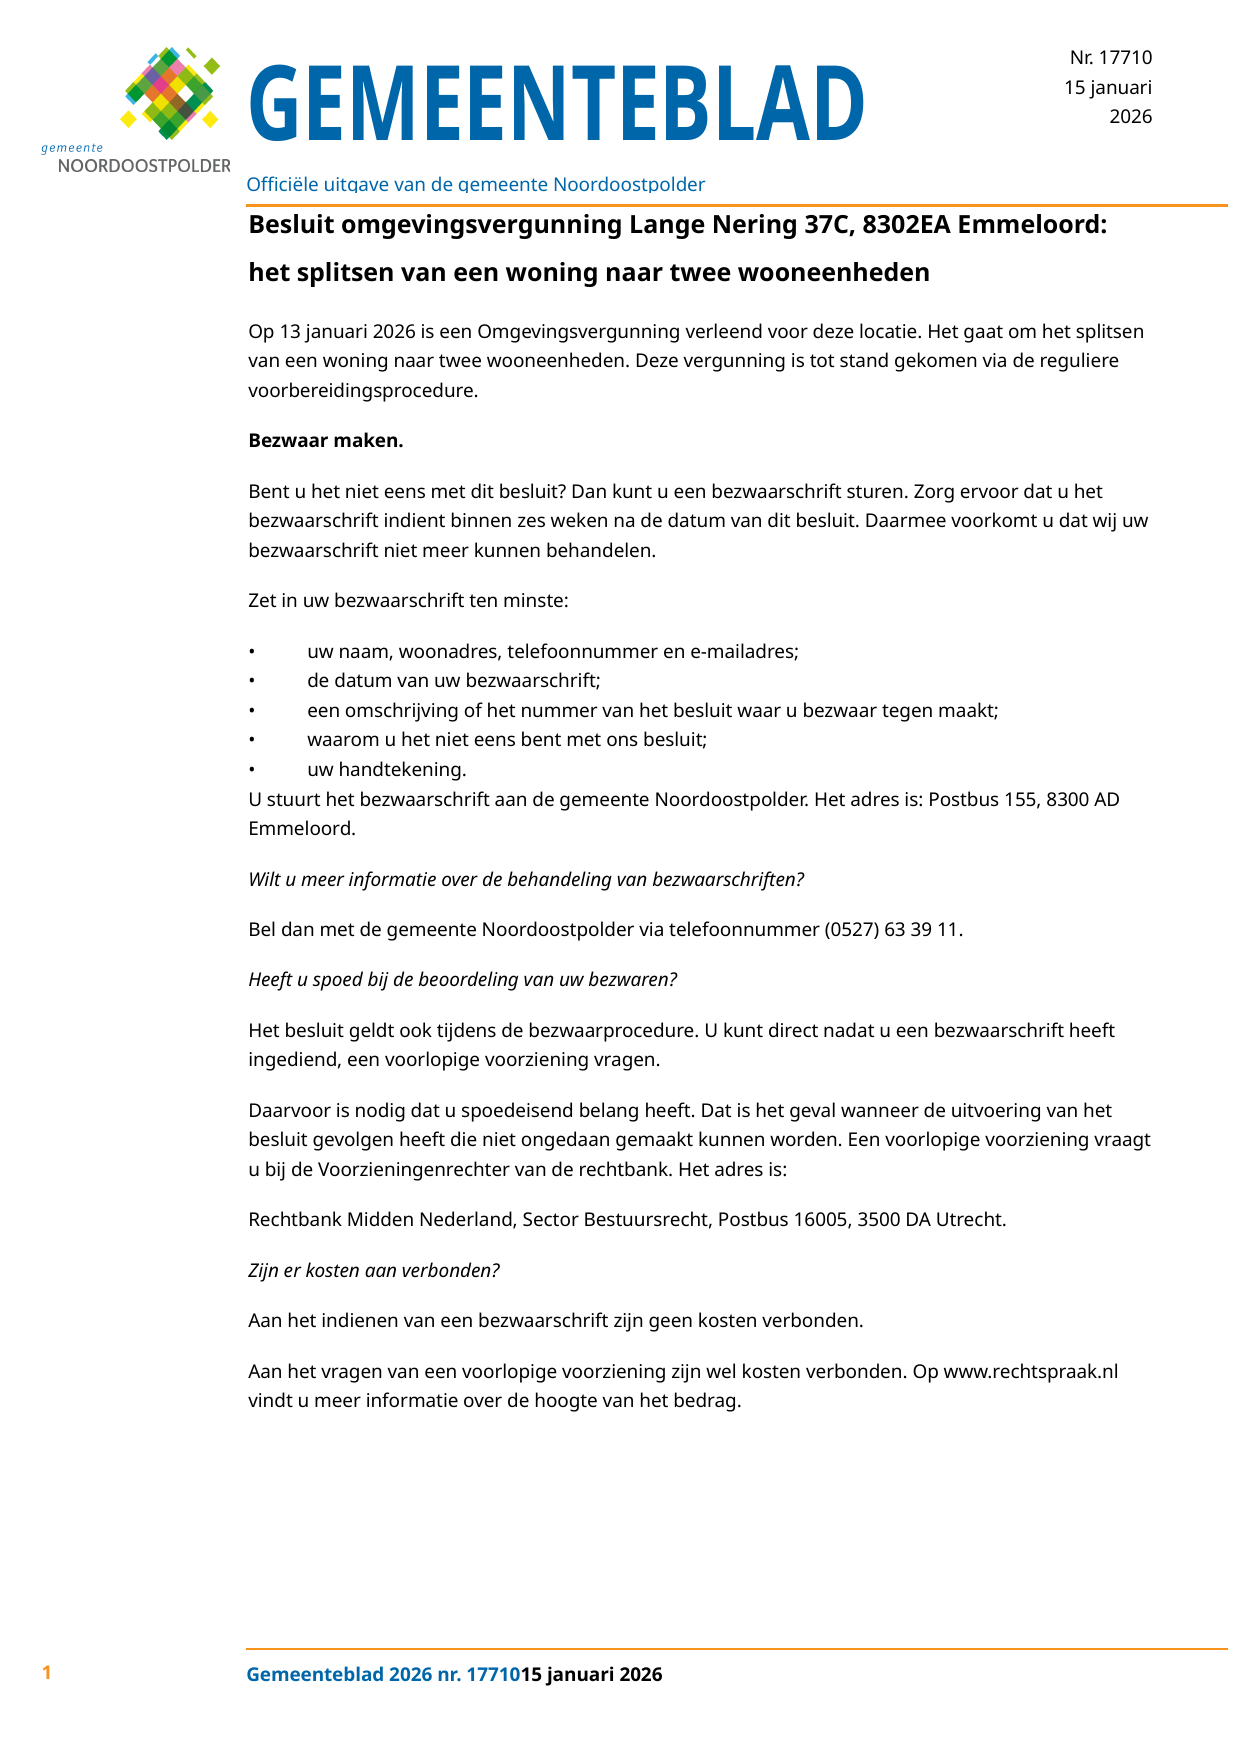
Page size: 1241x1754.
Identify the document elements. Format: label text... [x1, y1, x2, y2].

text U stuurt het bezwaarschrift aan de gemeente Noordoostpolder. Het adres is: Postbus 155, 8300 AD Emmeloord. [248, 786, 1152, 841]
text Besluit omgevingsvergunning Lange Nering 37C, 8302EA Emmeloord: het splitsen van een woning naar twee wooneenheden [248, 207, 1152, 288]
text Zet in uw bezwaarschrift ten minste: [248, 587, 1152, 613]
list uw naam, woonadres, telefoonnummer en e-mailadres; [248, 638, 1152, 664]
text Bent u het niet eens met dit besluit? Dan kunt u een bezwaarschrift sturen. Zorg ervoor dat u het bezwaarschrift indient binnen zes weken na de datum van dit besluit. Daarmee voorkomt u dat wij uw bezwaarschrift niet meer kunnen behandelen. [248, 478, 1152, 563]
text Wilt u meer informatie over de behandeling van bezwaarschriften? [248, 866, 1152, 892]
text Heeft u spoed bij de beoordeling van uw bezwaren? [248, 967, 1152, 992]
text Aan het indienen van een bezwaarschrift zijn geen kosten verbonden. [248, 1307, 1152, 1333]
text Daarvoor is nodig dat u spoedeisend belang heeft. Dat is het geval wanneer de uitvoering van het besluit gevolgen heeft die niet ongedaan gemaakt kunnen worden. Een voorlopige voorziening vraagt u bij de Voorzieningenrechter van de rechtbank. Het adres is: [248, 1097, 1152, 1182]
text Zijn er kosten aan verbonden? [248, 1257, 1152, 1283]
text Op 13 januari 2026 is een Omgevingsvergunning verleend voor deze locatie. Het gaat om het splitsen van een woning naar twee wooneenheden. Deze vergunning is tot stand gekomen via de reguliere voorbereidingsprocedure. [248, 318, 1152, 403]
list waarom u het niet eens bent met ons besluit; [248, 727, 1152, 752]
text Bel dan met de gemeente Noordoostpolder via telefoonnummer (0527) 63 39 11. [248, 916, 1152, 942]
list een omschrijving of het nummer van het besluit waar u bezwaar tegen maakt; [248, 697, 1152, 723]
list uw handtekening. [248, 756, 1152, 782]
picture [41, 47, 231, 172]
text Rechtbank Midden Nederland, Sector Bestuursrecht, Postbus 16005, 3500 DA Utrecht. [248, 1207, 1152, 1232]
list de datum van uw bezwaarschrift; [248, 667, 1152, 693]
text Het besluit geldt ook tijdens de bezwaarprocedure. U kunt direct nadat u een bezwaarschrift heeft ingediend, een voorlopige voorziening vragen. [248, 1017, 1152, 1072]
text Bezwaar maken. [248, 427, 1152, 453]
text Aan het vragen van een voorlopige voorziening zijn wel kosten verbonden. Op www.rechtspraak.nl vindt u meer informatie over de hoogte van het bedrag. [248, 1358, 1152, 1413]
